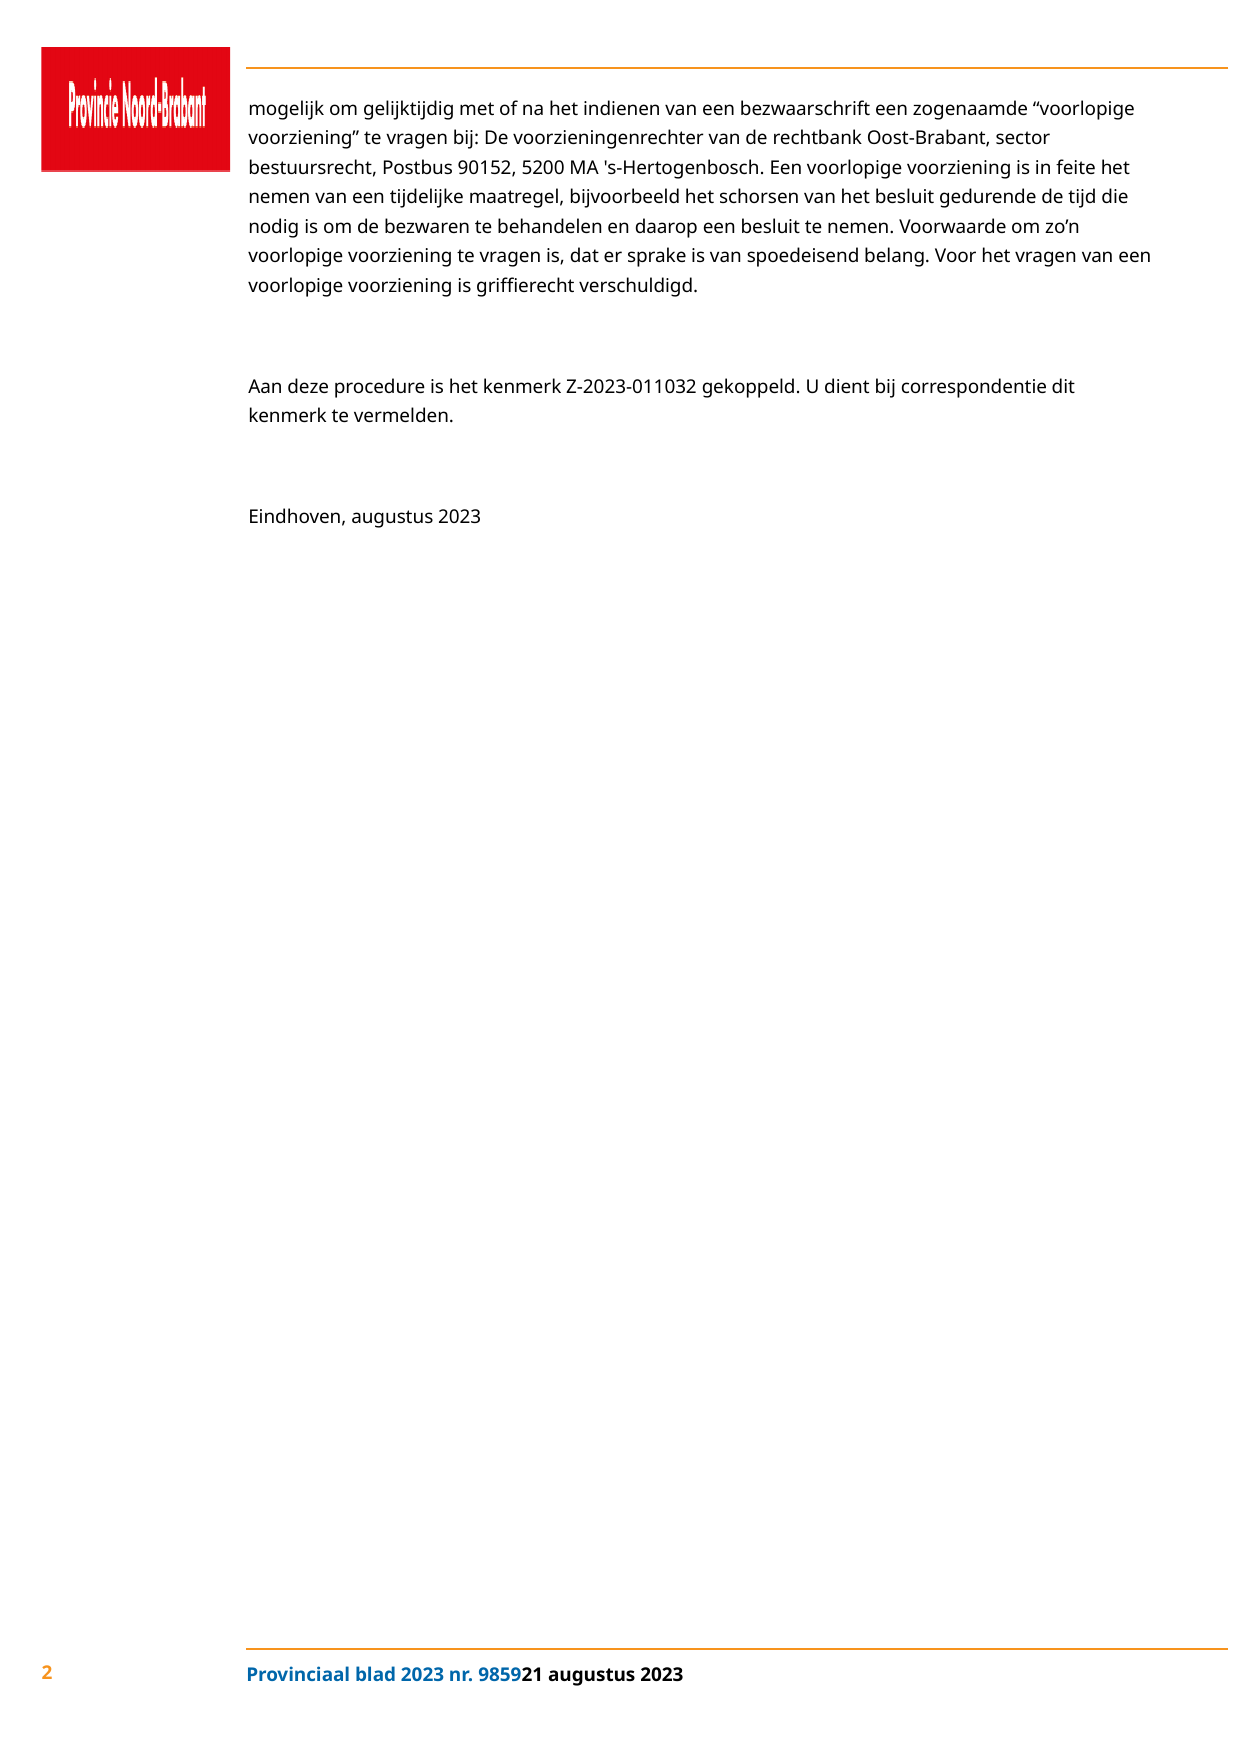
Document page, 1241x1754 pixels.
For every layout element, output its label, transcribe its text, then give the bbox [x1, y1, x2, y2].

picture [41, 47, 231, 172]
text mogelijk om gelijktijdig met of na het indienen van een bezwaarschrift een zogenaamde “voorlopige voorziening” te vragen bij: De voorzieningenrechter van de rechtbank Oost-Brabant, sector bestuursrecht, Postbus 90152, 5200 MA 's-Hertogenbosch. Een voorlopige voorziening is in feite het nemen van een tijdelijke maatregel, bijvoorbeeld het schorsen van het besluit gedurende de tijd die nodig is om de bezwaren te behandelen en daarop een besluit te nemen. Voorwaarde om zo’n voorlopige voorziening te vragen is, dat er sprake is van spoedeisend belang. Voor het vragen van een voorlopige voorziening is griffierecht verschuldigd. [248, 95, 1152, 298]
text Eindhoven, augustus 2023 [248, 503, 1152, 529]
text Aan deze procedure is het kenmerk Z-2023-011032 gekoppeld. U dient bij correspondentie dit kenmerk te vermelden. [248, 373, 1152, 428]
